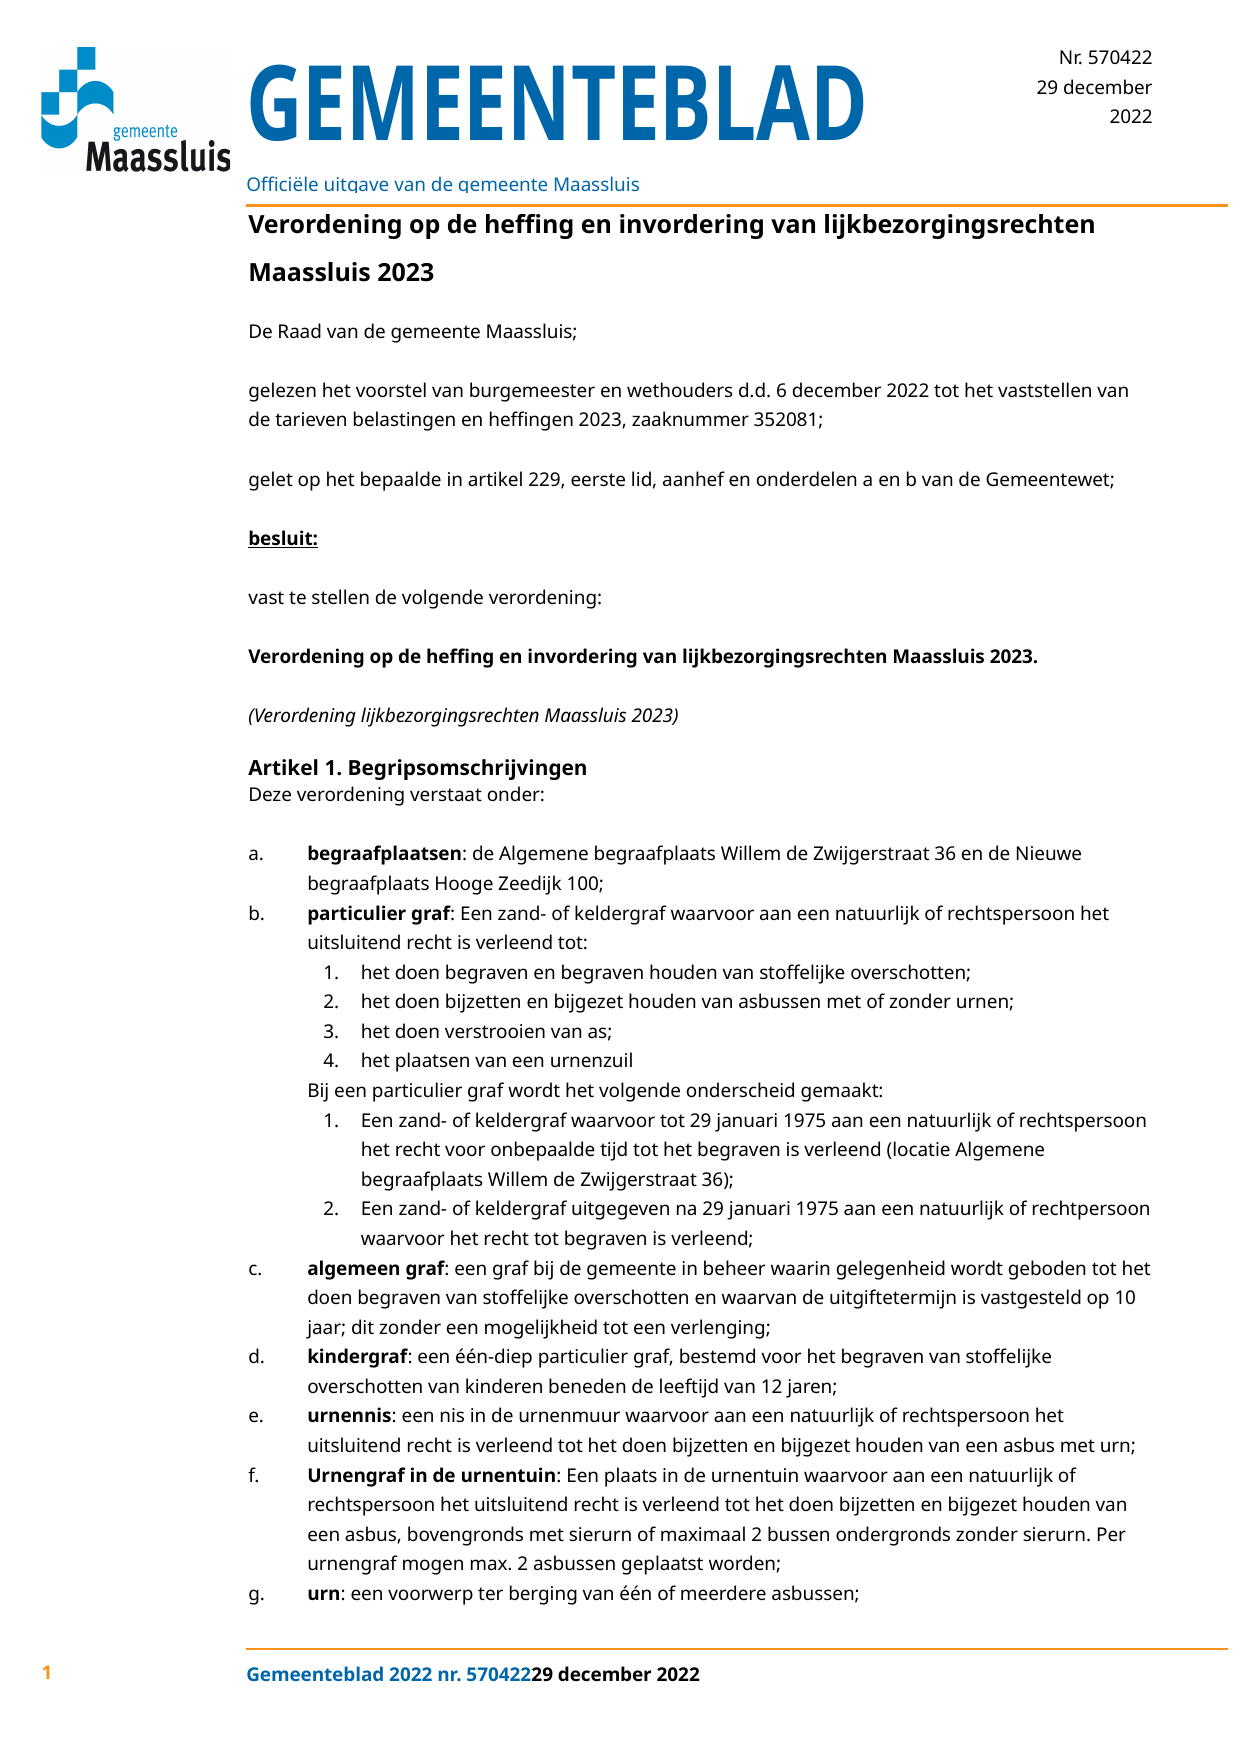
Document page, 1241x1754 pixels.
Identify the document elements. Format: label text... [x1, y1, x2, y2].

text Verordening op de heffing en invordering van lijkbezorgingsrechten Maassluis 2023. [248, 643, 1152, 669]
text gelezen het voorstel van burgemeester en wethouders d.d. 6 december 2022 tot het vaststellen van de tarieven belastingen en heffingen 2023, zaaknummer 352081; [248, 377, 1152, 432]
list Bij een particulier graf wordt het volgende onderscheid gemaakt: [248, 1077, 1152, 1103]
list algemeen graf: een graf bij de gemeente in beheer waarin gelegenheid wordt geboden tot het doen begraven van stoffelijke overschotten en waarvan de uitgiftetermijn is vastgesteld op 10 jaar; dit zonder een mogelijkheid tot een verlenging; [248, 1255, 1152, 1339]
text besluit: [248, 525, 1152, 551]
list begraafplaatsen: de Algemene begraafplaats Willem de Zwijgerstraat 36 en de Nieuwe begraafplaats Hooge Zeedijk 100; [248, 841, 1152, 896]
list het doen bijzetten en bijgezet houden van asbussen met of zonder urnen; [323, 988, 1152, 1014]
list Urnengraf in de urnentuin: Een plaats in de urnentuin waarvoor aan een natuurlijk of rechtspersoon het uitsluitend recht is verleend tot het doen bijzetten en bijgezet houden van een asbus, bovengronds met sierurn of maximaal 2 bussen ondergronds zonder sierurn. Per urnengraf mogen max. 2 asbussen geplaatst worden; [248, 1462, 1152, 1576]
text Verordening op de heffing en invordering van lijkbezorgingsrechten Maassluis 2023 [248, 207, 1152, 288]
list het plaatsen van een urnenzuil [323, 1048, 1152, 1073]
text (Verordening lijkbezorgingsrechten Maassluis 2023) [248, 702, 1152, 728]
list particulier graf: Een zand- of keldergraf waarvoor aan een natuurlijk of rechtspersoon het uitsluitend recht is verleend tot: [248, 900, 1152, 955]
list het doen verstrooien van as; [323, 1018, 1152, 1044]
text vast te stellen de volgende verordening: [248, 584, 1152, 610]
list urn: een voorwerp ter berging van één of meerdere asbussen; [248, 1580, 1152, 1606]
text gelet op het bepaalde in artikel 229, eerste lid, aanhef en onderdelen a en b van de Gemeentewet; [248, 466, 1152, 492]
list Een zand- of keldergraf uitgegeven na 29 januari 1975 aan een natuurlijk of rechtpersoon waarvoor het recht tot begraven is verleend; [323, 1196, 1152, 1251]
picture [41, 47, 77, 92]
list het doen begraven en begraven houden van stoffelijke overschotten; [323, 959, 1152, 984]
list Een zand- of keldergraf waarvoor tot 29 januari 1975 aan een natuurlijk of rechtspersoon het recht voor onbepaalde tijd tot het begraven is verleend (locatie Algemene begraafplaats Willem de Zwijgerstraat 36); [323, 1107, 1152, 1192]
text Deze verordening verstaat onder: [248, 781, 1152, 807]
list urnennis: een nis in de urnenmuur waarvoor aan een natuurlijk of rechtspersoon het uitsluitend recht is verleend tot het doen bijzetten en bijgezet houden van een asbus met urn; [248, 1403, 1152, 1458]
text De Raad van de gemeente Maassluis; [248, 318, 1152, 344]
text Artikel 1. Begripsomschrijvingen [248, 753, 1152, 781]
list kindergraf: een één-diep particulier graf, bestemd voor het begraven van stoffelijke overschotten van kinderen beneden de leeftijd van 12 jaren; [248, 1343, 1152, 1399]
picture [41, 47, 231, 172]
